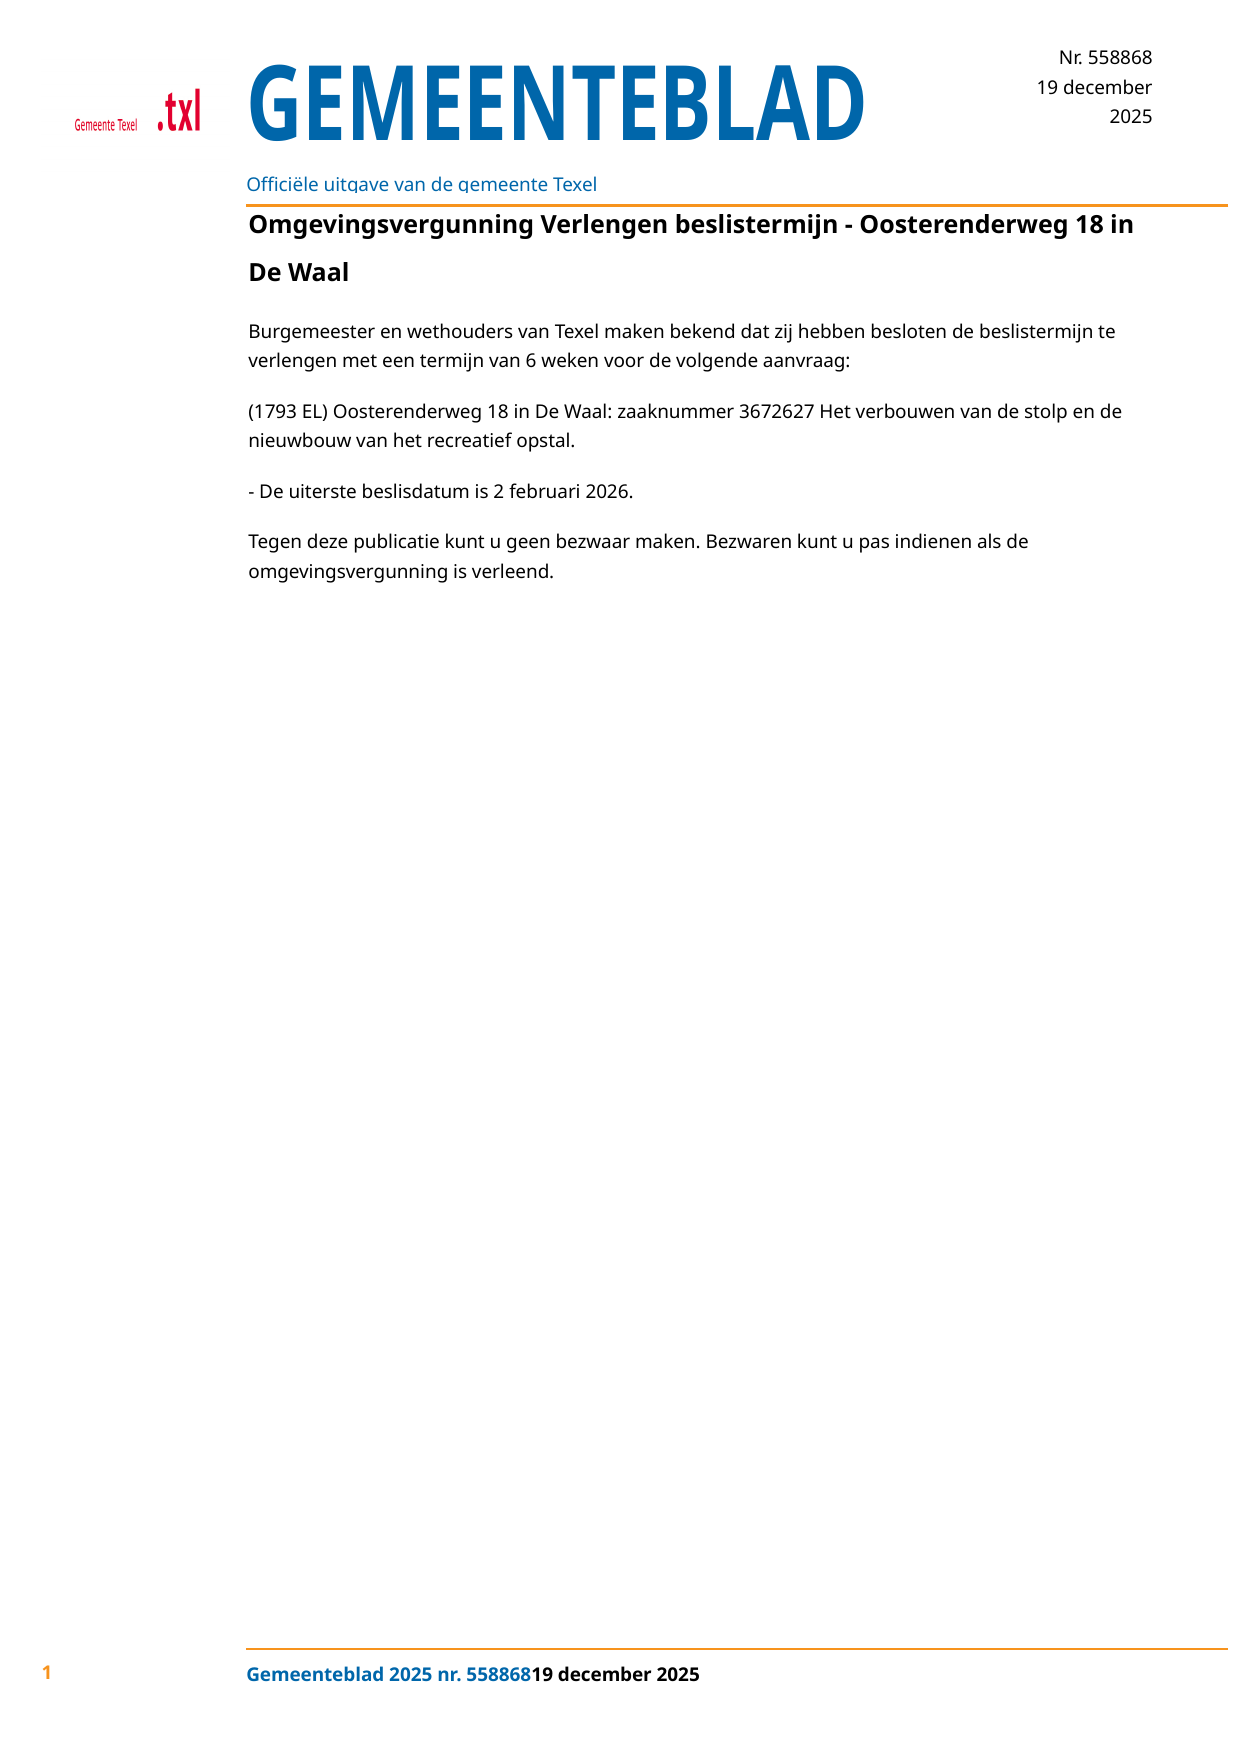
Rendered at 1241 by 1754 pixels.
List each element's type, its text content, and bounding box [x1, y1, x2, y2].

text Burgemeester en wethouders van Texel maken bekend dat zij hebben besloten de beslistermijn te verlengen met een termijn van 6 weken voor de volgende aanvraag: [248, 318, 1152, 373]
text - De uiterste beslisdatum is 2 februari 2026. [248, 478, 1152, 504]
picture [41, 47, 231, 172]
text Tegen deze publicatie kunt u geen bezwaar maken. Bezwaren kunt u pas indienen als de omgevingsvergunning is verleend. [248, 528, 1152, 584]
text Omgevingsvergunning Verlengen beslistermijn - Oosterenderweg 18 in De Waal [248, 207, 1152, 288]
text (1793 EL) Oosterenderweg 18 in De Waal: zaaknummer 3672627 Het verbouwen van de stolp en de nieuwbouw van het recreatief opstal. [248, 398, 1152, 453]
